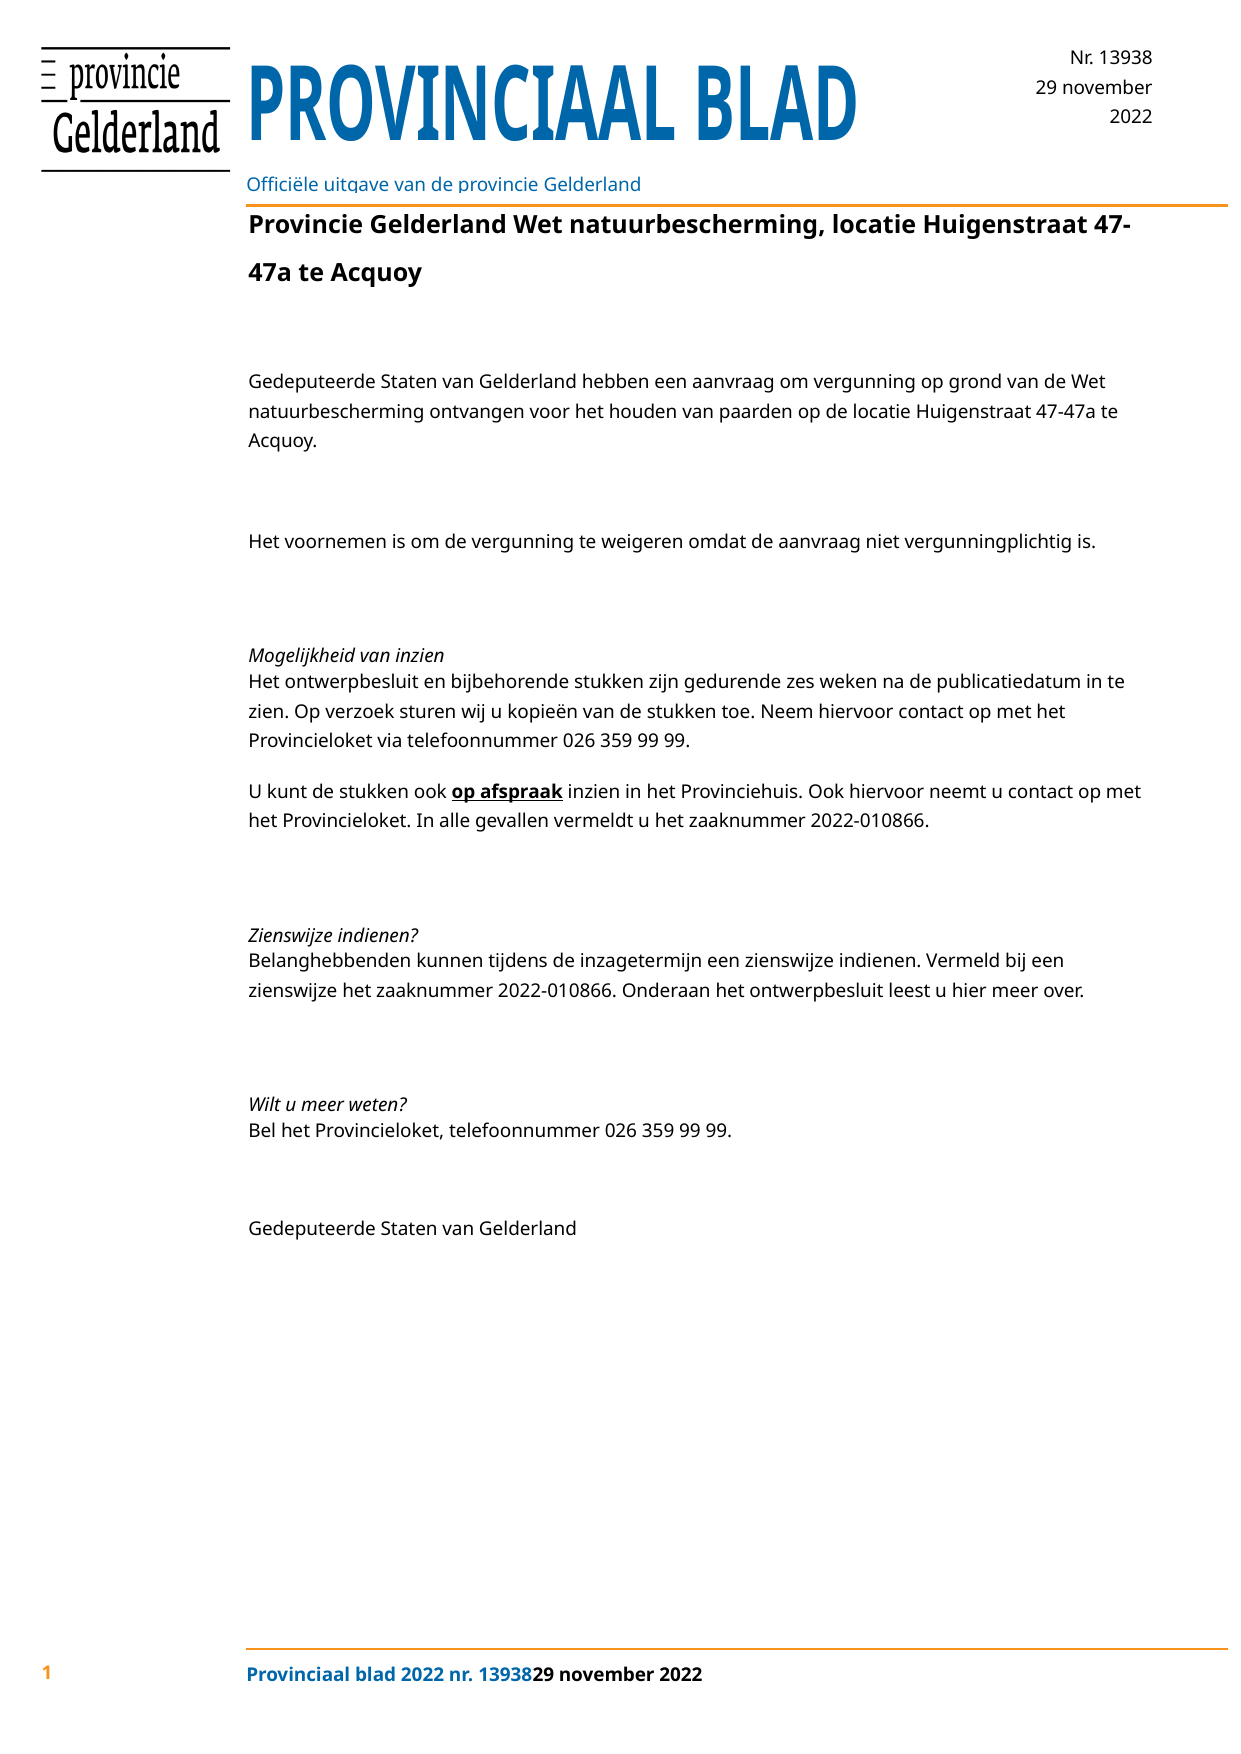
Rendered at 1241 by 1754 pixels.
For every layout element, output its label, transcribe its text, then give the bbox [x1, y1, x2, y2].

text Gedeputeerde Staten van Gelderland hebben een aanvraag om vergunning op grond van de Wet natuurbescherming ontvangen voor het houden van paarden op de locatie Huigenstraat 47-47a te Acquoy. [248, 368, 1152, 453]
text Het voornemen is om de vergunning te weigeren omdat de aanvraag niet vergunningplichtig is. [248, 528, 1152, 554]
text Bel het Provincieloket, telefoonnummer 026 359 99 99. [248, 1117, 1152, 1143]
text Gedeputeerde Staten van Gelderland [248, 1216, 1152, 1241]
text U kunt de stukken ook op afspraak inzien in het Provinciehuis. Ook hiervoor neemt u contact op met het Provincieloket. In alle gevallen vermeldt u het zaaknummer 2022-010866. [248, 778, 1152, 833]
text Mogelijkheid van inzien [248, 643, 1152, 668]
text Het ontwerpbesluit en bijbehorende stukken zijn gedurende zes weken na de publicatiedatum in te zien. Op verzoek sturen wij u kopieën van de stukken toe. Neem hiervoor contact op met het Provincieloket via telefoonnummer 026 359 99 99. [248, 668, 1152, 753]
text Wilt u meer weten? [248, 1092, 1152, 1117]
picture [41, 47, 231, 172]
text Belanghebbenden kunnen tijdens de inzagetermijn een zienswijze indienen. Vermeld bij een zienswijze het zaaknummer 2022-010866. Onderaan het ontwerpbesluit leest u hier meer over. [248, 948, 1152, 1003]
text Zienswijze indienen? [248, 922, 1152, 948]
text Provincie Gelderland Wet natuurbescherming, locatie Huigenstraat 47-47a te Acquoy [248, 207, 1152, 288]
